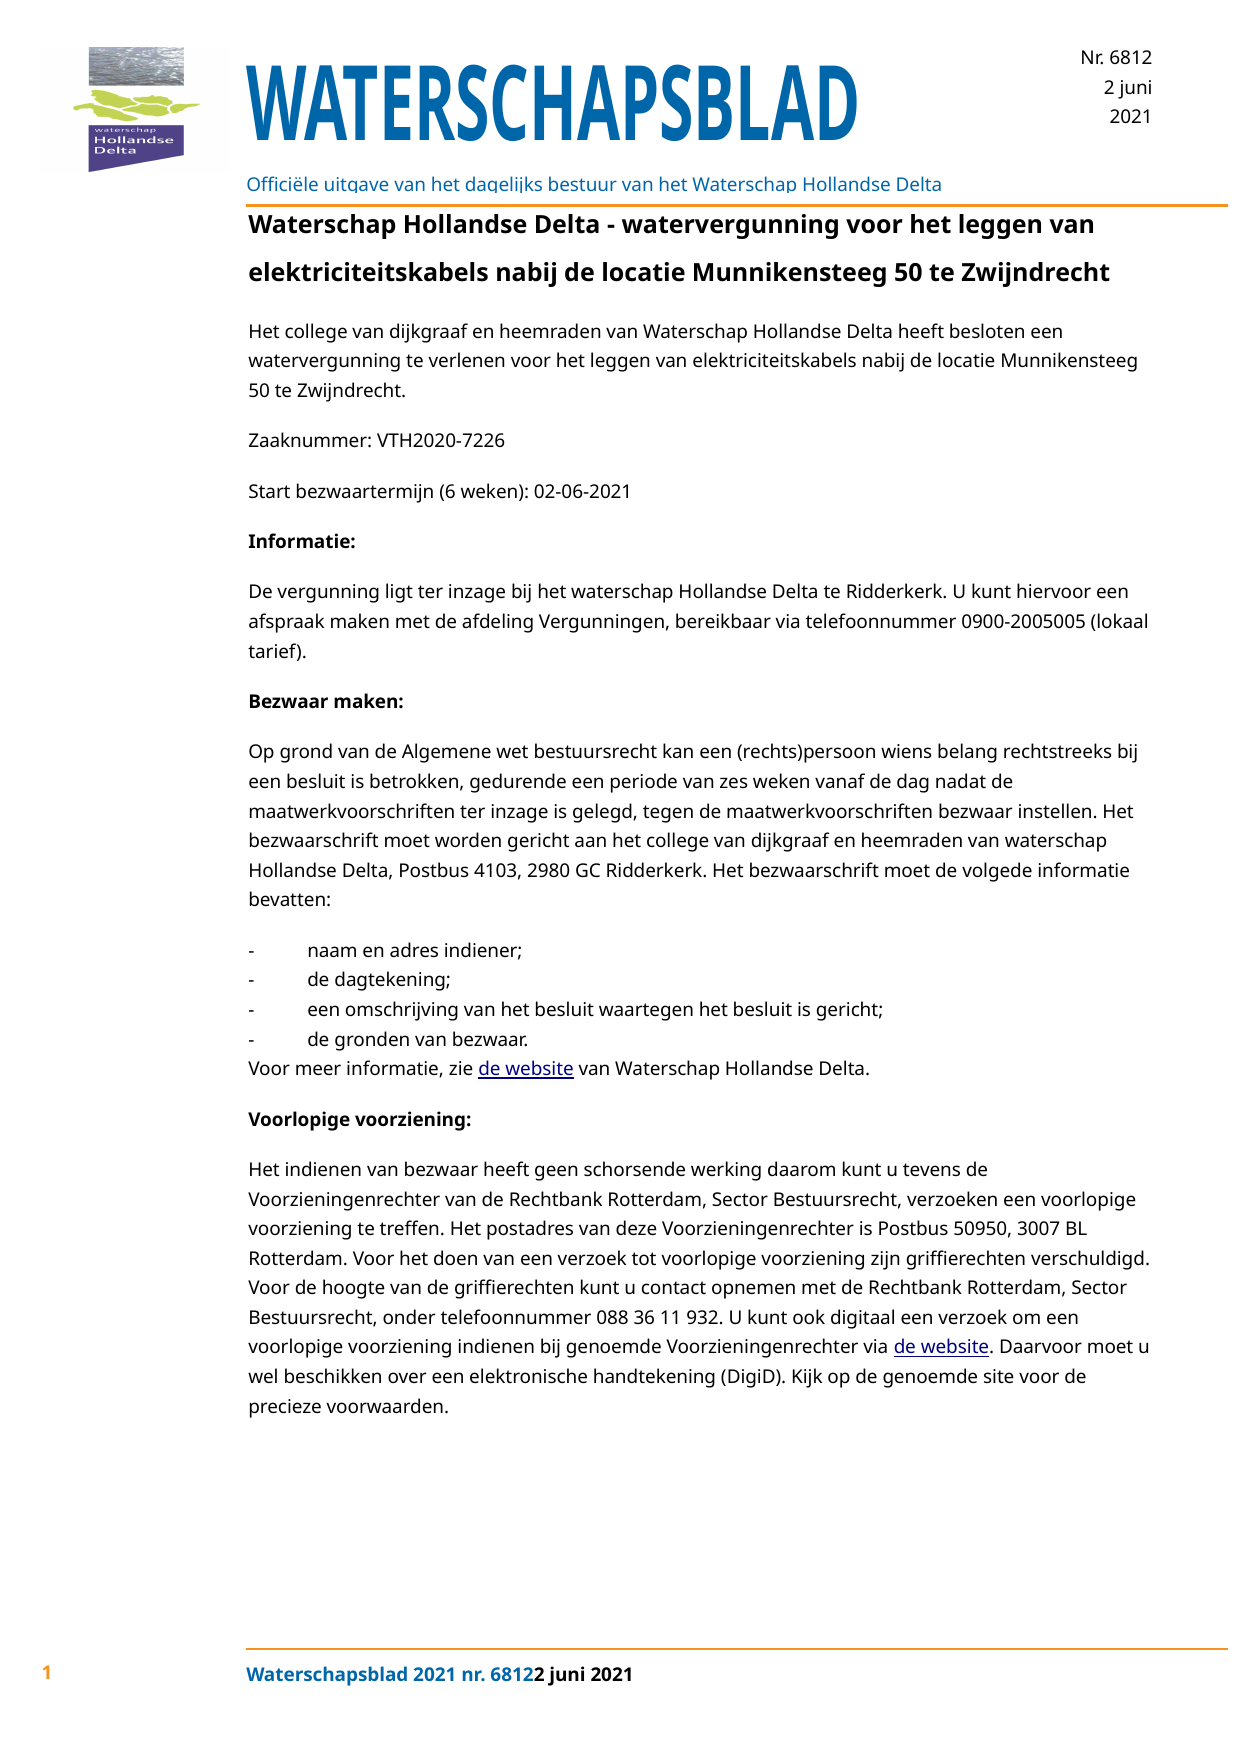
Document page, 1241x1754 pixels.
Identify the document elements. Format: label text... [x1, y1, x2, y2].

text Voorlopige voorziening: [248, 1106, 1152, 1132]
text Informatie: [248, 528, 1152, 554]
text Op grond van de Algemene wet bestuursrecht kan een (rechts)persoon wiens belang rechtstreeks bij een besluit is betrokken, gedurende een periode van zes weken vanaf de dag nadat de maatwerkvoorschriften ter inzage is gelegd, tegen de maatwerkvoorschriften bezwaar instellen. Het bezwaarschrift moet worden gericht aan het college van dijkgraaf en heemraden van waterschap Hollandse Delta, Postbus 4103, 2980 GC Ridderkerk. Het bezwaarschrift moet de volgede informatie bevatten: [248, 739, 1152, 912]
list de dagtekening; [248, 967, 1152, 992]
text Start bezwaartermijn (6 weken): 02-06-2021 [248, 478, 1152, 504]
text Zaaknummer: VTH2020-7226 [248, 427, 1152, 453]
text Waterschap Hollandse Delta - watervergunning voor het leggen van elektriciteitskabels nabij de locatie Munnikensteeg 50 te Zwijndrecht [248, 207, 1152, 288]
picture [41, 47, 231, 172]
list naam en adres indiener; [248, 937, 1152, 963]
text Bezwaar maken: [248, 688, 1152, 714]
list een omschrijving van het besluit waartegen het besluit is gericht; [248, 996, 1152, 1022]
text Voor meer informatie, zie de website van Waterschap Hollandse Delta. [248, 1055, 1152, 1081]
list de gronden van bezwaar. [248, 1026, 1152, 1052]
text Het indienen van bezwaar heeft geen schorsende werking daarom kunt u tevens de Voorzieningenrechter van de Rechtbank Rotterdam, Sector Bestuursrecht, verzoeken een voorlopige voorziening te treffen. Het postadres van deze Voorzieningenrechter is Postbus 50950, 3007 BL Rotterdam. Voor het doen van een verzoek tot voorlopige voorziening zijn griffierechten verschuldigd. Voor de hoogte van de griffierechten kunt u contact opnemen met de Rechtbank Rotterdam, Sector Bestuursrecht, onder telefoonnummer 088 36 11 932. U kunt ook digitaal een verzoek om een voorlopige voorziening indienen bij genoemde Voorzieningenrechter via de website. Daarvoor moet u wel beschikken over een elektronische handtekening (DigiD). Kijk op de genoemde site voor de precieze voorwaarden. [248, 1156, 1152, 1419]
text De vergunning ligt ter inzage bij het waterschap Hollandse Delta te Ridderkerk. U kunt hiervoor een afspraak maken met de afdeling Vergunningen, bereikbaar via telefoonnummer 0900-2005005 (lokaal tarief). [248, 579, 1152, 664]
text Het college van dijkgraaf en heemraden van Waterschap Hollandse Delta heeft besloten een watervergunning te verlenen voor het leggen van elektriciteitskabels nabij de locatie Munnikensteeg 50 te Zwijndrecht. [248, 318, 1152, 403]
